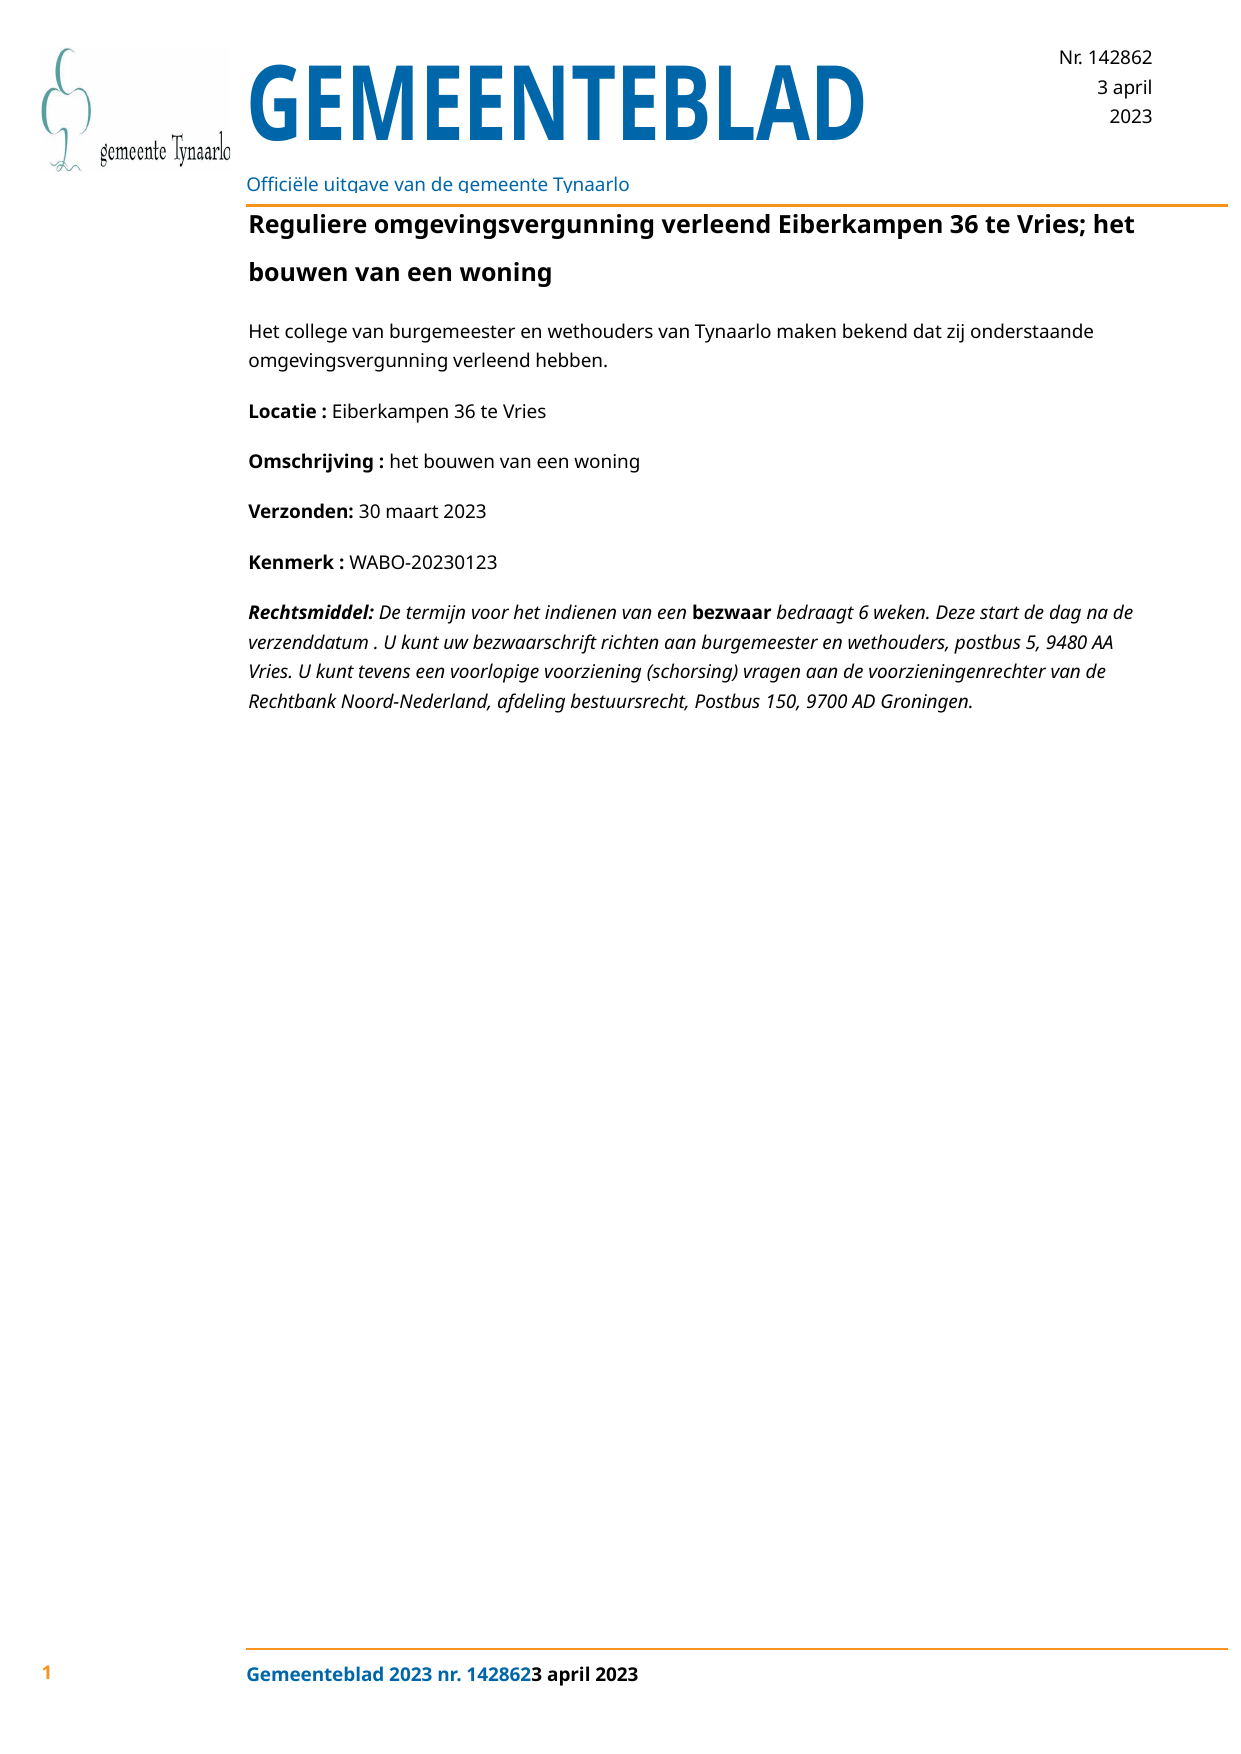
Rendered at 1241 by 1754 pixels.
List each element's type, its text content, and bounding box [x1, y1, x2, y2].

text Het college van burgemeester en wethouders van Tynaarlo maken bekend dat zij onderstaande omgevingsvergunning verleend hebben. [248, 318, 1152, 373]
text Rechtsmiddel: De termijn voor het indienen van een bezwaar bedraagt 6 weken. Deze start de dag na de verzenddatum . U kunt uw bezwaarschrift richten aan burgemeester en wethouders, postbus 5, 9480 AA Vries. U kunt tevens een voorlopige voorziening (schorsing) vragen aan de voorzieningenrechter van de Rechtbank Noord-Nederland, afdeling bestuursrecht, Postbus 150, 9700 AD Groningen. [248, 599, 1152, 714]
picture [41, 47, 231, 172]
text Omschrijving : het bouwen van een woning [248, 448, 1152, 474]
text Locatie : Eiberkampen 36 te Vries [248, 398, 1152, 424]
text Reguliere omgevingsvergunning verleend Eiberkampen 36 te Vries; het bouwen van een woning [248, 207, 1152, 288]
text Verzonden: 30 maart 2023 [248, 499, 1152, 524]
text Kenmerk : WABO-20230123 [248, 549, 1152, 575]
